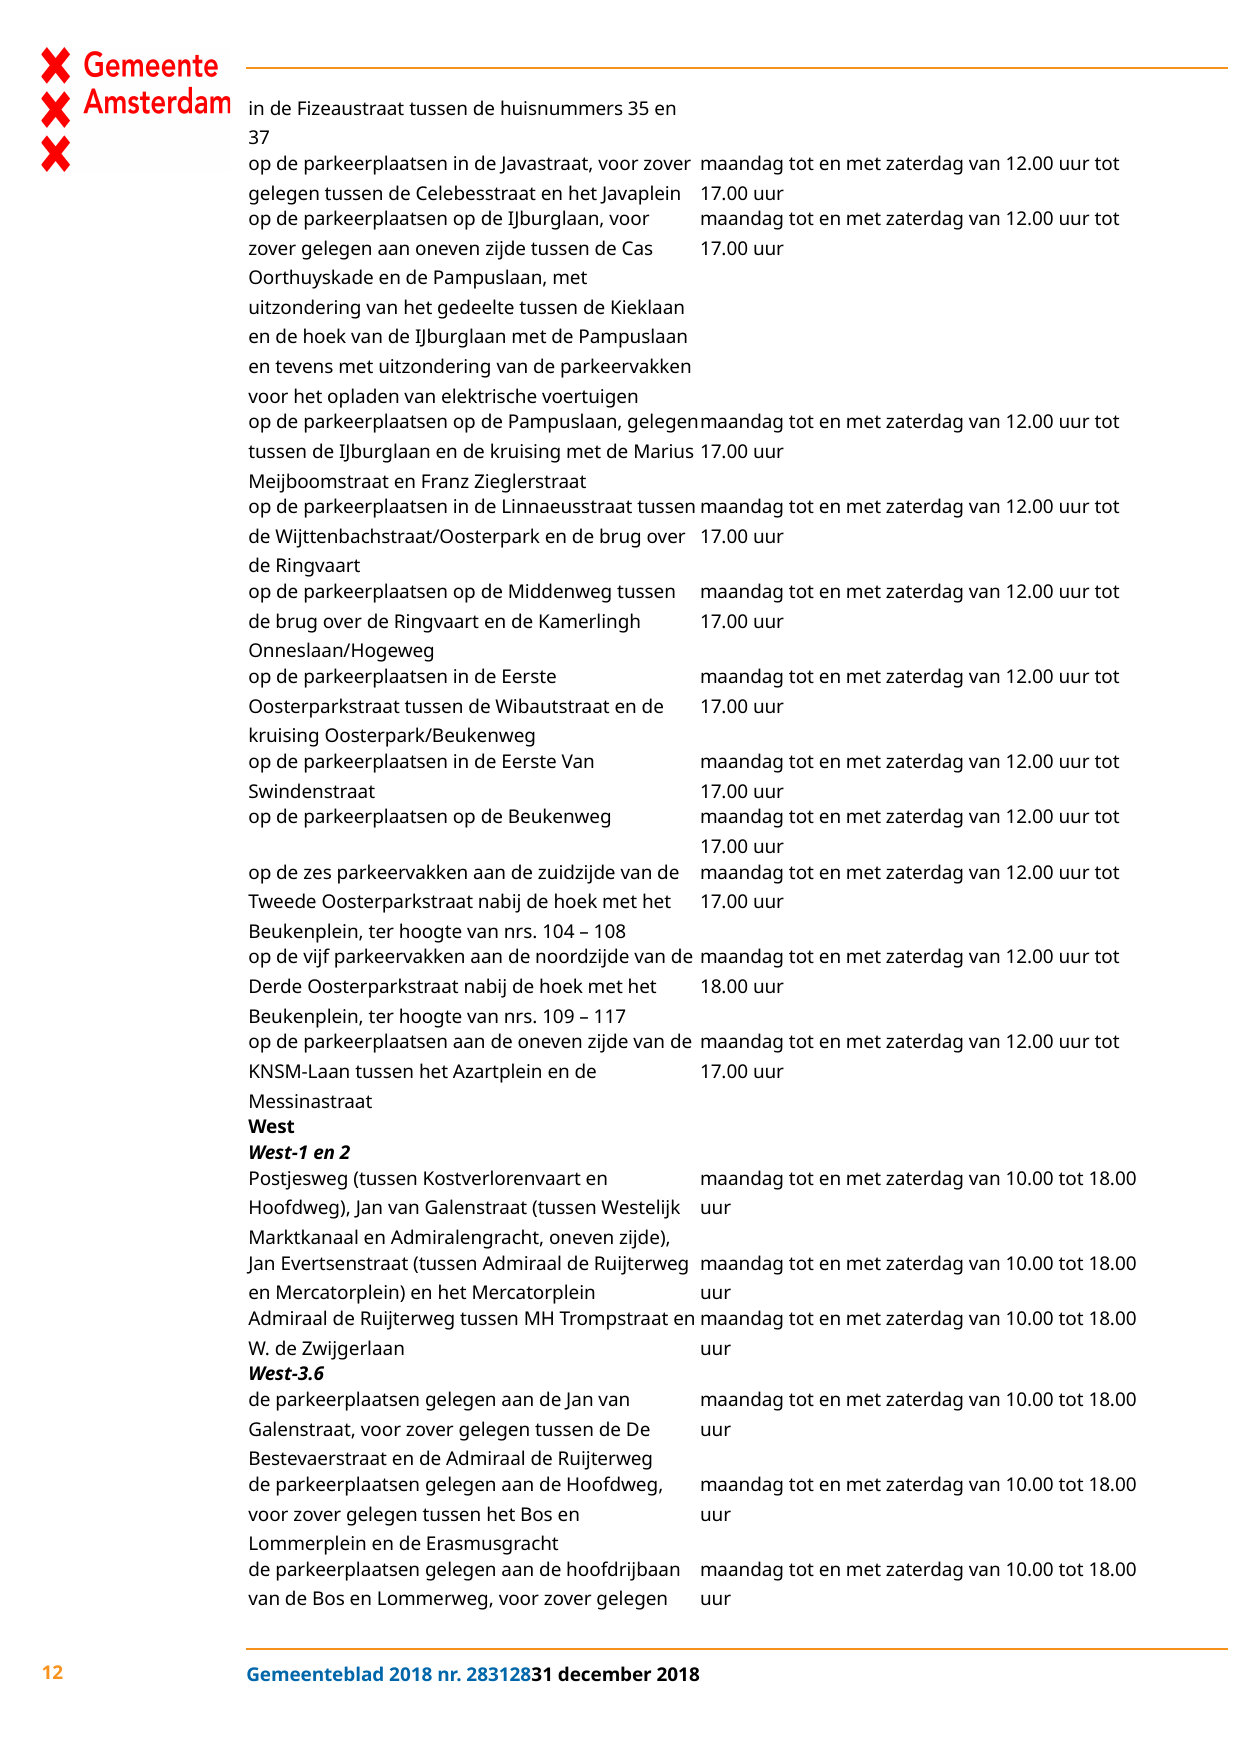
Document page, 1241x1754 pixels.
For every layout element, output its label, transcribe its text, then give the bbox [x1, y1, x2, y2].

table_cell op de vijf parkeervakken aan de noordzijde van de Derde Oosterparkstraat nabij de hoek met het Beukenplein, ter hoogte van nrs. 109 – 117 [248, 944, 700, 1029]
table_cell maandag tot en met zaterdag van 12.00 uur tot 17.00 uur [700, 579, 1152, 663]
table_cell op de parkeerplaatsen op de Middenweg tussen de brug over de Ringvaart en de Kamerlingh Onneslaan/Hogeweg [248, 579, 700, 663]
table_cell West-1 en 2 [248, 1139, 700, 1165]
table_cell maandag tot en met zaterdag van 12.00 uur tot 18.00 uur [700, 944, 1152, 1029]
table_cell op de parkeerplaatsen in de Eerste Oosterparkstraat tussen de Wibautstraat en de kruising Oosterpark/Beukenweg [248, 663, 700, 748]
table_cell op de zes parkeervakken aan de zuidzijde van de Tweede Oosterparkstraat nabij de hoek met het Beukenplein, ter hoogte van nrs. 104 – 108 [248, 859, 700, 944]
table_cell maandag tot en met zaterdag van 12.00 uur tot 17.00 uur [700, 804, 1152, 859]
table_cell de parkeerplaatsen gelegen aan de Jan van Galenstraat, voor zover gelegen tussen de De Bestevaerstraat en de Admiraal de Ruijterweg [248, 1386, 700, 1471]
table_cell maandag tot en met zaterdag van 12.00 uur tot 17.00 uur [700, 663, 1152, 748]
table_cell maandag tot en met zaterdag van 10.00 tot 18.00 uur [700, 1556, 1152, 1611]
picture [41, 47, 231, 172]
table_cell maandag tot en met zaterdag van 12.00 uur tot 17.00 uur [700, 1029, 1152, 1113]
table_cell op de parkeerplaatsen in de Eerste Van Swindenstraat [248, 748, 700, 803]
table_cell [700, 95, 1152, 150]
table_cell Postjesweg (tussen Kostverlorenvaart en Hoofdweg), Jan van Galenstraat (tussen Westelijk Marktkanaal en Admiralengracht, oneven zijde), [248, 1165, 700, 1250]
table_cell de parkeerplaatsen gelegen aan de Hoofdweg, voor zover gelegen tussen het Bos en Lommerplein en de Erasmusgracht [248, 1471, 700, 1556]
table_cell Admiraal de Ruijterweg tussen MH Trompstraat en W. de Zwijgerlaan [248, 1305, 700, 1361]
table_cell maandag tot en met zaterdag van 10.00 tot 18.00 uur [700, 1386, 1152, 1471]
table_cell West-3.6 [248, 1361, 700, 1386]
table_cell in de Fizeaustraat tussen de huisnummers 35 en 37 [248, 95, 700, 150]
table_cell Jan Evertsenstraat (tussen Admiraal de Ruijterweg en Mercatorplein) en het Mercatorplein [248, 1250, 700, 1305]
table_cell maandag tot en met zaterdag van 10.00 tot 18.00 uur [700, 1250, 1152, 1305]
table_cell maandag tot en met zaterdag van 12.00 uur tot 17.00 uur [700, 409, 1152, 493]
table_cell West [248, 1114, 700, 1139]
table_cell maandag tot en met zaterdag van 12.00 uur tot 17.00 uur [700, 150, 1152, 205]
table_cell op de parkeerplaatsen op de IJburglaan, voor zover gelegen aan oneven zijde tussen de Cas Oorthuyskade en de Pampuslaan, met uitzondering van het gedeelte tussen de Kieklaan en de hoek van de IJburglaan met de Pampuslaan en tevens met uitzondering van de parkeervakken voor het opladen van elektrische voertuigen [248, 205, 700, 409]
table_cell op de parkeerplaatsen op de Beukenweg [248, 804, 700, 859]
table_cell [700, 1139, 1152, 1165]
table_cell maandag tot en met zaterdag van 12.00 uur tot 17.00 uur [700, 859, 1152, 944]
table_cell [700, 1114, 1152, 1139]
table_cell op de parkeerplaatsen in de Linnaeusstraat tussen de Wijttenbachstraat/Oosterpark en de brug over de Ringvaart [248, 494, 700, 578]
table_cell maandag tot en met zaterdag van 10.00 tot 18.00 uur [700, 1471, 1152, 1556]
table_cell maandag tot en met zaterdag van 12.00 uur tot 17.00 uur [700, 748, 1152, 803]
table_cell maandag tot en met zaterdag van 12.00 uur tot 17.00 uur [700, 494, 1152, 578]
table_cell [700, 1361, 1152, 1386]
table_cell maandag tot en met zaterdag van 10.00 tot 18.00 uur [700, 1165, 1152, 1250]
table_cell op de parkeerplaatsen aan de oneven zijde van de KNSM-Laan tussen het Azartplein en de Messinastraat [248, 1029, 700, 1113]
table_cell de parkeerplaatsen gelegen aan de hoofdrijbaan van de Bos en Lommerweg, voor zover gelegen [248, 1556, 700, 1611]
table_cell maandag tot en met zaterdag van 12.00 uur tot 17.00 uur [700, 205, 1152, 409]
table_cell op de parkeerplaatsen in de Javastraat, voor zover gelegen tussen de Celebesstraat en het Javaplein [248, 150, 700, 205]
table_cell op de parkeerplaatsen op de Pampuslaan, gelegen tussen de IJburglaan en de kruising met de Marius Meijboomstraat en Franz Zieglerstraat [248, 409, 700, 493]
table_cell maandag tot en met zaterdag van 10.00 tot 18.00 uur [700, 1305, 1152, 1361]
